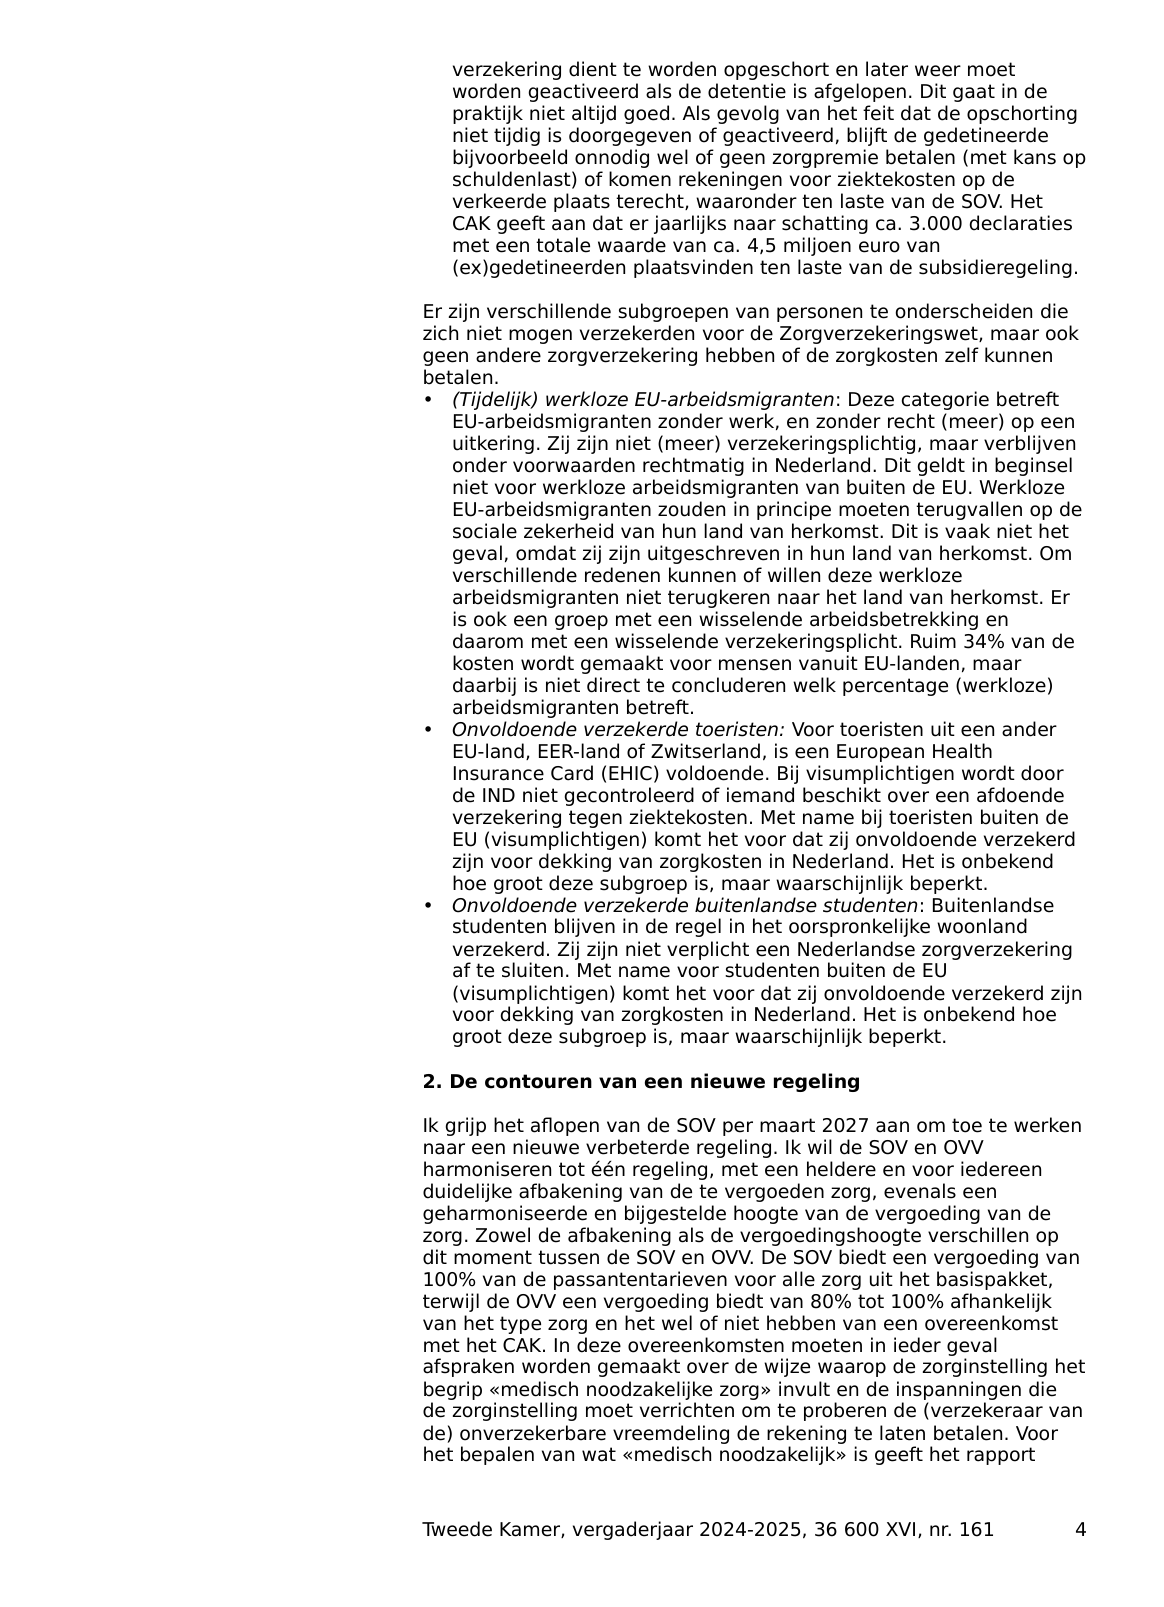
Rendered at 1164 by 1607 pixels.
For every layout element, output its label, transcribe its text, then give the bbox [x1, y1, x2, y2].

subtitle 2. De contouren van een nieuwe regeling [422, 1071, 1087, 1092]
text • Onvoldoende verzekerde buitenlandse studenten: Buitenlandse studenten blijven in de regel in het oorspronkelijke woonland verzekerd. Zij zijn niet verplicht een Nederlandse zorgverzekering af te sluiten. Met name voor studenten buiten de EU (visumplichtigen) komt het voor dat zij onvoldoende verzekerd zijn voor dekking van zorgkosten in Nederland. Het is onbekend hoe groot deze subgroep is, maar waarschijnlijk beperkt. [422, 894, 1087, 1048]
text • (Tijdelijk) werkloze EU-arbeidsmigranten: Deze categorie betreft EU-arbeidsmigranten zonder werk, en zonder recht (meer) op een uitkering. Zij zijn niet (meer) verzekeringsplichtig, maar verblijven onder voorwaarden rechtmatig in Nederland. Dit geldt in beginsel niet voor werkloze arbeidsmigranten van buiten de EU. Werkloze EU-arbeidsmigranten zouden in principe moeten terugvallen op de sociale zekerheid van hun land van herkomst. Dit is vaak niet het geval, omdat zij zijn uitgeschreven in hun land van herkomst. Om verschillende redenen kunnen of willen deze werkloze arbeidsmigranten niet terugkeren naar het land van herkomst. Er is ook een groep met een wisselende arbeidsbetrekking en daarom met een wisselende verzekeringsplicht. Ruim 34% van de kosten wordt gemaakt voor mensen vanuit EU-landen, maar daarbij is niet direct te concluderen welk percentage (werkloze) arbeidsmigranten betreft. [422, 389, 1087, 719]
text verzekering dient te worden opgeschort en later weer moet worden geactiveerd als de detentie is afgelopen. Dit gaat in de praktijk niet altijd goed. Als gevolg van het feit dat de opschorting niet tijdig is doorgegeven of geactiveerd, blijft de gedetineerde bijvoorbeeld onnodig wel of geen zorgpremie betalen (met kans op schuldenlast) of komen rekeningen voor ziektekosten op de verkeerde plaats terecht, waaronder ten laste van de SOV. Het CAK geeft aan dat er jaarlijks naar schatting ca. 3.000 declaraties met een totale waarde van ca. 4,5 miljoen euro van (ex)gedetineerden plaatsvinden ten laste van de subsidieregeling. [422, 59, 1087, 279]
text Er zijn verschillende subgroepen van personen te onderscheiden die zich niet mogen verzekerden voor de Zorgverzekeringswet, maar ook geen andere zorgverzekering hebben of de zorgkosten zelf kunnen betalen. [422, 301, 1087, 389]
text • Onvoldoende verzekerde toeristen: Voor toeristen uit een ander EU-land, EER-land of Zwitserland, is een European Health Insurance Card (EHIC) voldoende. Bij visumplichtigen wordt door de IND niet gecontroleerd of iemand beschikt over een afdoende verzekering tegen ziektekosten. Met name bij toeristen buiten de EU (visumplichtigen) komt het voor dat zij onvoldoende verzekerd zijn voor dekking van zorgkosten in Nederland. Het is onbekend hoe groot deze subgroep is, maar waarschijnlijk beperkt. [422, 719, 1087, 894]
text Ik grijp het aflopen van de SOV per maart 2027 aan om toe te werken naar een nieuwe verbeterde regeling. Ik wil de SOV en OVV harmoniseren tot één regeling, met een heldere en voor iedereen duidelijke afbakening van de te vergoeden zorg, evenals een geharmoniseerde en bijgestelde hoogte van de vergoeding van de zorg. Zowel de afbakening als de vergoedingshoogte verschillen op dit moment tussen de SOV en OVV. De SOV biedt een vergoeding van 100% van de passantentarieven voor alle zorg uit het basispakket, terwijl de OVV een vergoeding biedt van 80% tot 100% afhankelijk van het type zorg en het wel of niet hebben van een overeenkomst met het CAK. In deze overeenkomsten moeten in ieder geval afspraken worden gemaakt over de wijze waarop de zorginstelling het begrip «medisch noodzakelijke zorg» invult en de inspanningen die de zorginstelling moet verrichten om te proberen de (verzekeraar van de) onverzekerbare vreemdeling de rekening te laten betalen. Voor het bepalen van wat «medisch noodzakelijk» is geeft het rapport [422, 1115, 1087, 1466]
